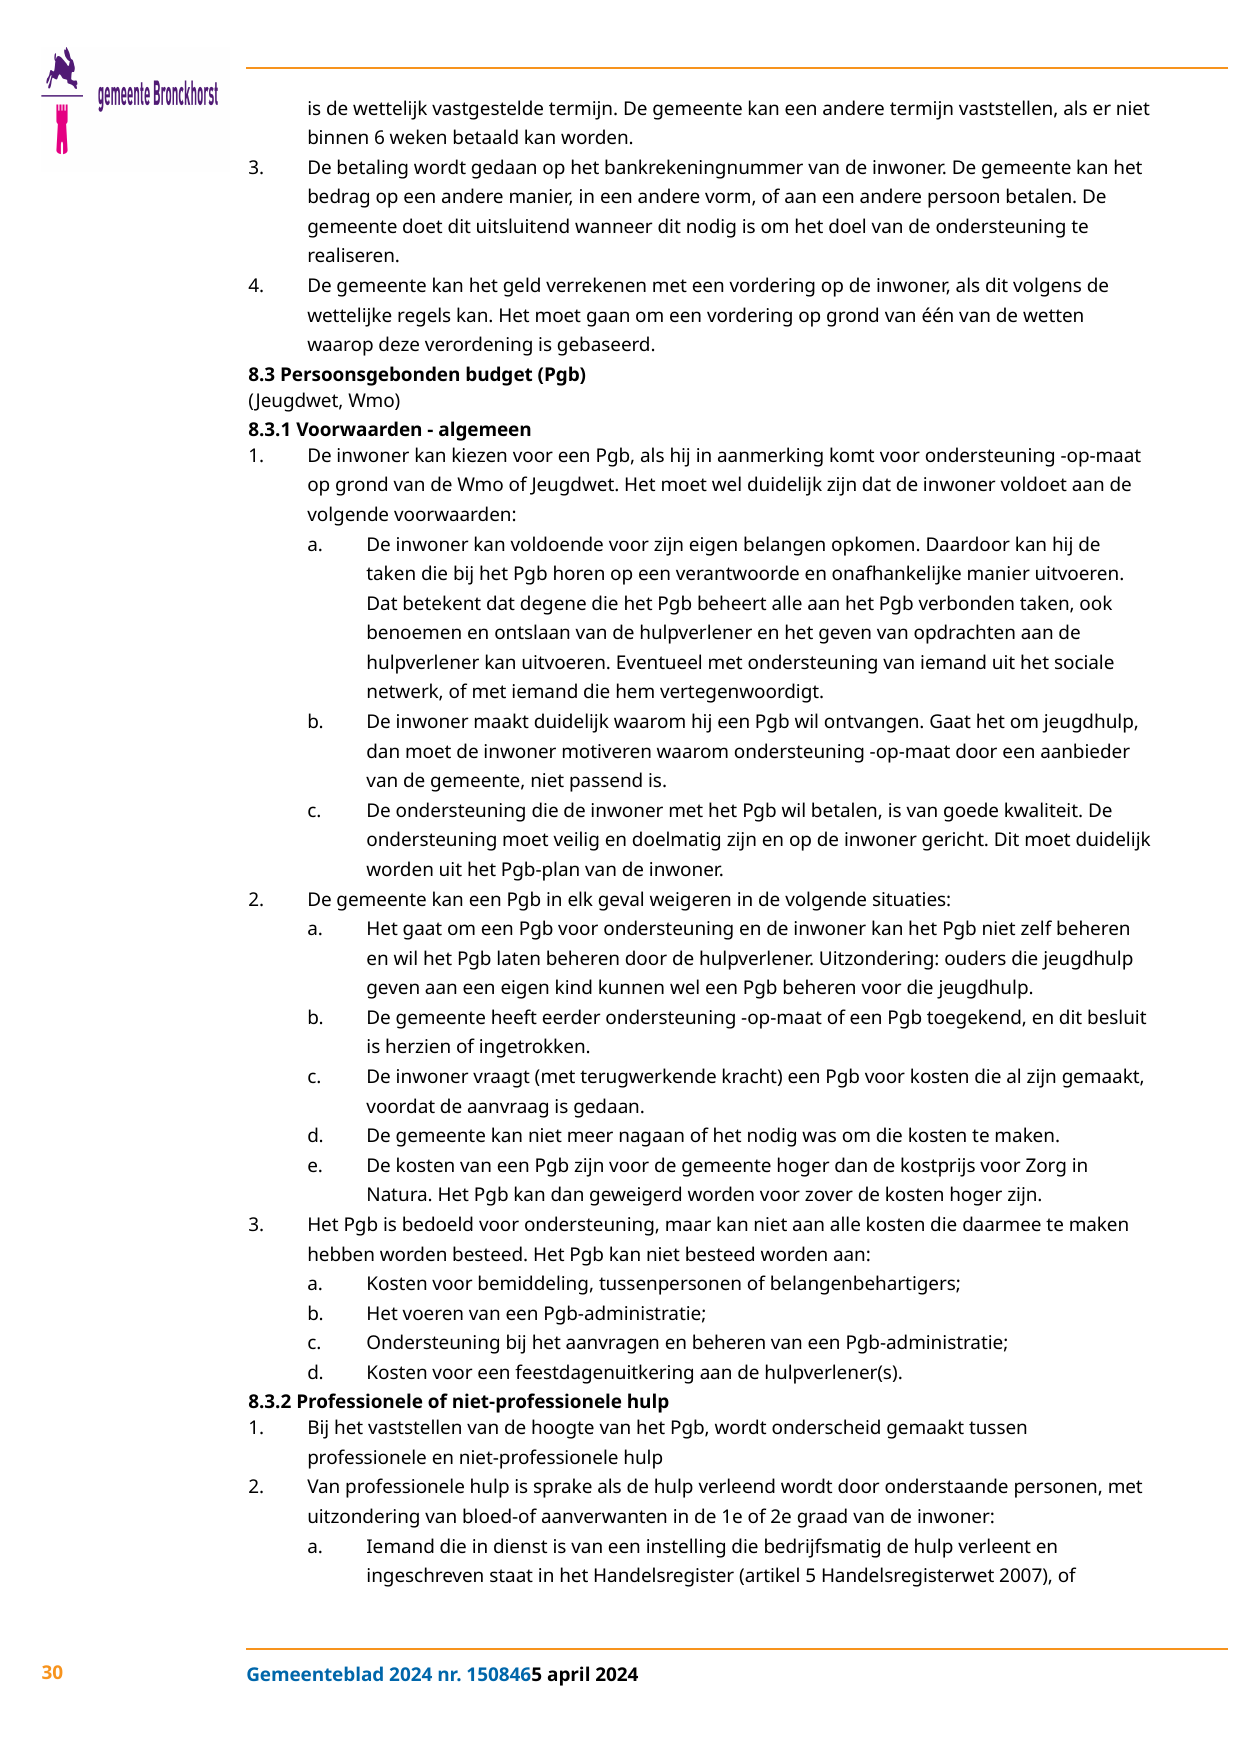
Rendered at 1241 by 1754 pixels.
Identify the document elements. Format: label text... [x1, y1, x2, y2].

list De gemeente heeft eerder ondersteuning -op-maat of een Pgb toegekend, en dit besluit is herzien of ingetrokken. [307, 1004, 1152, 1059]
list Het gaat om een Pgb voor ondersteuning en de inwoner kan het Pgb niet zelf beheren en wil het Pgb laten beheren door de hulpverlener. Uitzondering: ouders die jeugdhulp geven aan een eigen kind kunnen wel een Pgb beheren voor die jeugdhulp. [307, 915, 1152, 1000]
list De inwoner maakt duidelijk waarom hij een Pgb wil ontvangen. Gaat het om jeugdhulp, dan moet de inwoner motiveren waarom ondersteuning -op-maat door een aanbieder van de gemeente, niet passend is. [307, 708, 1152, 793]
list De inwoner kan kiezen voor een Pgb, als hij in aanmerking komt voor ondersteuning -op-maat op grond van de Wmo of Jeugdwet. Het moet wel duidelijk zijn dat de inwoner voldoet aan de volgende voorwaarden: [248, 442, 1152, 527]
list De betaling wordt gedaan op het bankrekeningnummer van de inwoner. De gemeente kan het bedrag op een andere manier, in een andere vorm, of aan een andere persoon betalen. De gemeente doet dit uitsluitend wanneer dit nodig is om het doel van de ondersteuning te realiseren. [248, 154, 1152, 268]
list Het Pgb is bedoeld voor ondersteuning, maar kan niet aan alle kosten die daarmee te maken hebben worden besteed. Het Pgb kan niet besteed worden aan: [248, 1211, 1152, 1267]
list De ondersteuning die de inwoner met het Pgb wil betalen, is van goede kwaliteit. De ondersteuning moet veilig en doelmatig zijn en op de inwoner gericht. Dit moet duidelijk worden uit het Pgb-plan van de inwoner. [307, 797, 1152, 882]
list De gemeente kan een Pgb in elk geval weigeren in de volgende situaties: [248, 886, 1152, 912]
text 8.3.2 Professionele of niet-professionele hulp [248, 1389, 1152, 1414]
list De kosten van een Pgb zijn voor de gemeente hoger dan de kostprijs voor Zorg in Natura. Het Pgb kan dan geweigerd worden voor zover de kosten hoger zijn. [307, 1152, 1152, 1207]
list Ondersteuning bij het aanvragen en beheren van een Pgb-administratie; [307, 1329, 1152, 1355]
list Iemand die in dienst is van een instelling die bedrijfsmatig de hulp verleent en ingeschreven staat in het Handelsregister (artikel 5 Handelsregisterwet 2007), of [307, 1533, 1152, 1588]
picture [41, 47, 231, 172]
list is de wettelijk vastgestelde termijn. De gemeente kan een andere termijn vaststellen, als er niet binnen 6 weken betaald kan worden. [248, 95, 1152, 150]
list Van professionele hulp is sprake als de hulp verleend wordt door onderstaande personen, met uitzondering van bloed-of aanverwanten in de 1e of 2e graad van de inwoner: [248, 1474, 1152, 1529]
list De inwoner vraagt (met terugwerkende kracht) een Pgb voor kosten die al zijn gemaakt, voordat de aanvraag is gedaan. [307, 1063, 1152, 1119]
list De gemeente kan het geld verrekenen met een vordering op de inwoner, als dit volgens de wettelijke regels kan. Het moet gaan om een vordering op grond van één van de wetten waarop deze verordening is gebaseerd. [248, 272, 1152, 357]
text 8.3.1 Voorwaarden - algemeen [248, 416, 1152, 442]
text (Jeugdwet, Wmo) [248, 387, 1152, 412]
list De gemeente kan niet meer nagaan of het nodig was om die kosten te maken. [307, 1122, 1152, 1148]
text 8.3 Persoonsgebonden budget (Pgb) [248, 361, 1152, 387]
list Het voeren van een Pgb-administratie; [307, 1300, 1152, 1326]
list Kosten voor bemiddeling, tussenpersonen of belangenbehartigers; [307, 1270, 1152, 1296]
list Kosten voor een feestdagenuitkering aan de hulpverlener(s). [307, 1359, 1152, 1385]
list Bij het vaststellen van de hoogte van het Pgb, wordt onderscheid gemaakt tussen professionele en niet-professionele hulp [248, 1414, 1152, 1470]
list De inwoner kan voldoende voor zijn eigen belangen opkomen. Daardoor kan hij de taken die bij het Pgb horen op een verantwoorde en onafhankelijke manier uitvoeren. Dat betekent dat degene die het Pgb beheert alle aan het Pgb verbonden taken, ook benoemen en ontslaan van de hulpverlener en het geven van opdrachten aan de hulpverlener kan uitvoeren. Eventueel met ondersteuning van iemand uit het sociale netwerk, of met iemand die hem vertegenwoordigt. [307, 531, 1152, 704]
